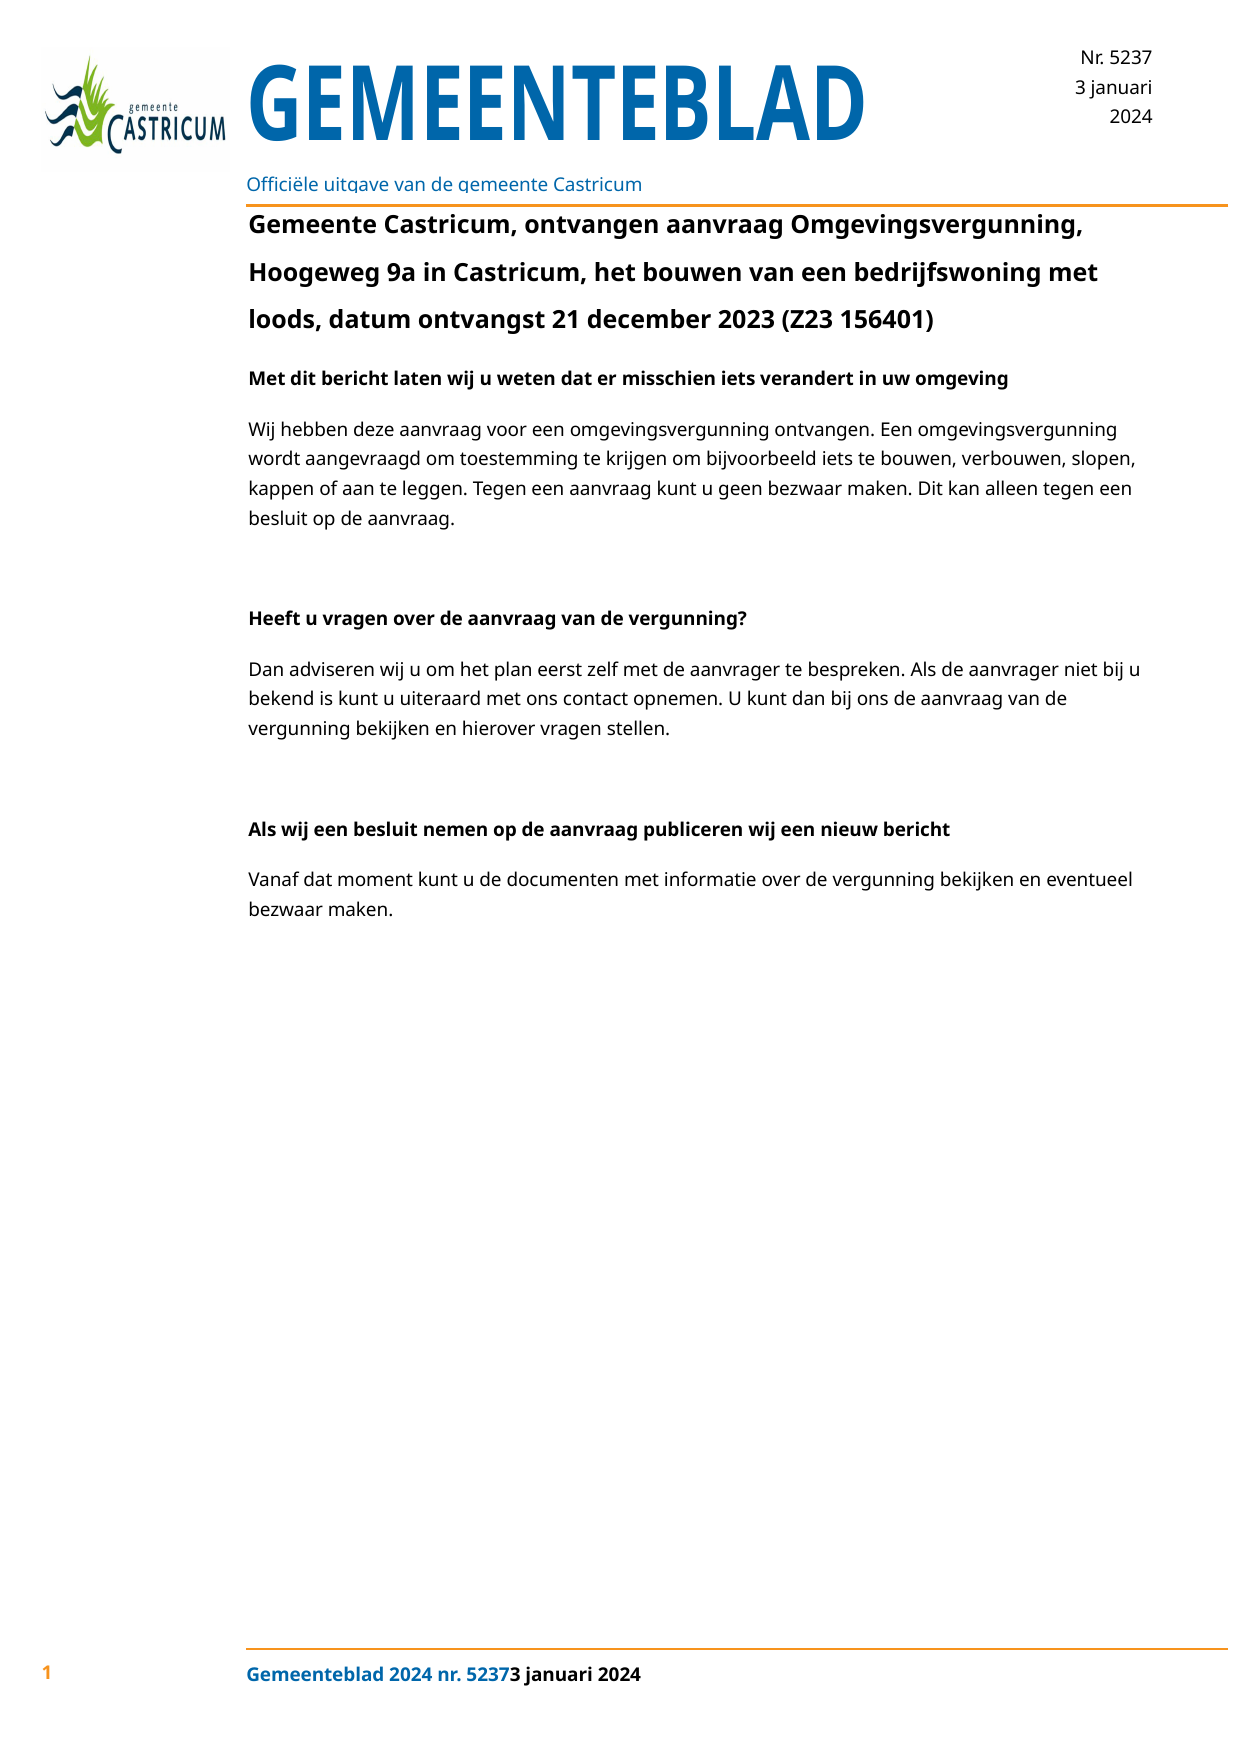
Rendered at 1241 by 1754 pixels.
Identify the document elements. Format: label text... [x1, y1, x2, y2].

picture [41, 47, 231, 172]
text Als wij een besluit nemen op de aanvraag publiceren wij een nieuw bericht [248, 816, 1152, 842]
text Gemeente Castricum, ontvangen aanvraag Omgevingsvergunning, Hoogeweg 9a in Castricum, het bouwen van een bedrijfswoning met loods, datum ontvangst 21 december 2023 (Z23 156401) [248, 207, 1152, 336]
text Vanaf dat moment kunt u de documenten met informatie over de vergunning bekijken en eventueel bezwaar maken. [248, 866, 1152, 922]
text Heeft u vragen over de aanvraag van de vergunning? [248, 606, 1152, 631]
text Met dit bericht laten wij u weten dat er misschien iets verandert in uw omgeving [248, 366, 1152, 391]
text Wij hebben deze aanvraag voor een omgevingsvergunning ontvangen. Een omgevingsvergunning wordt aangevraagd om toestemming te krijgen om bijvoorbeeld iets te bouwen, verbouwen, slopen, kappen of aan te leggen. Tegen een aanvraag kunt u geen bezwaar maken. Dit kan alleen tegen een besluit op de aanvraag. [248, 416, 1152, 530]
text Dan adviseren wij u om het plan eerst zelf met de aanvrager te bespreken. Als de aanvrager niet bij u bekend is kunt u uiteraard met ons contact opnemen. U kunt dan bij ons de aanvraag van de vergunning bekijken en hierover vragen stellen. [248, 656, 1152, 741]
